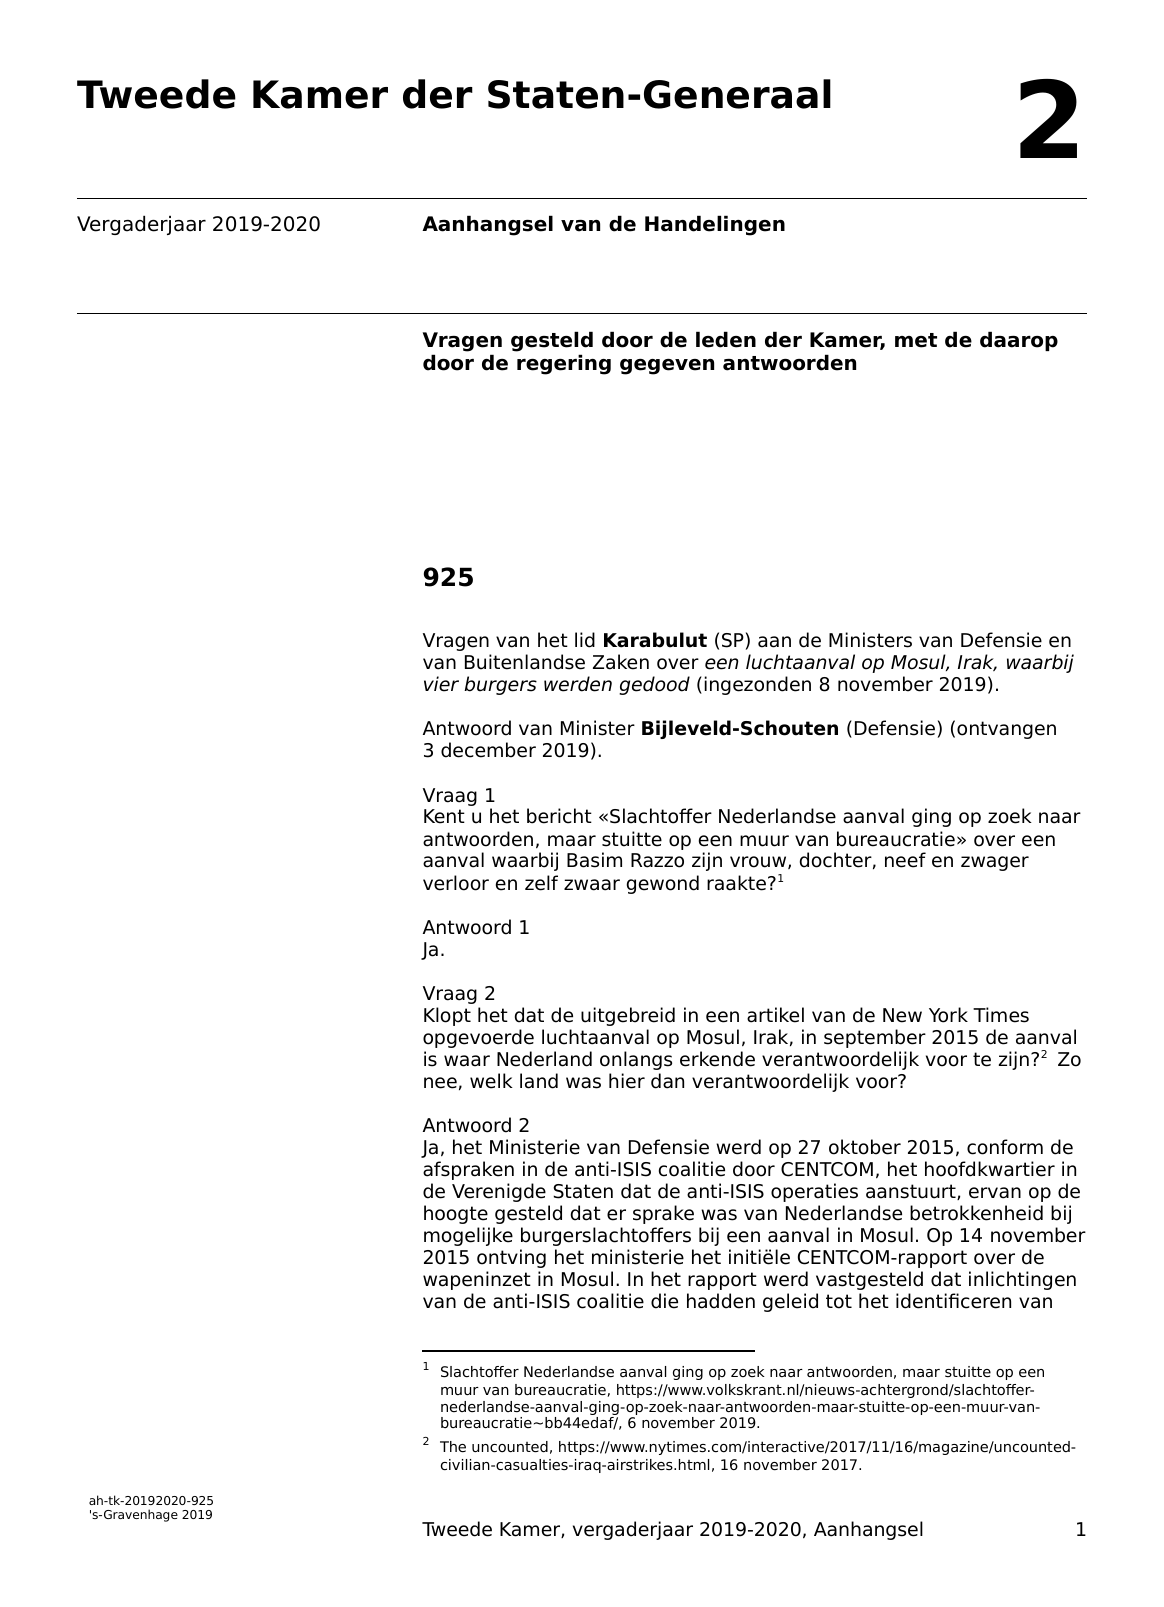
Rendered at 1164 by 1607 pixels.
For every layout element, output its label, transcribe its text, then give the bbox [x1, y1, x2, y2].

text Antwoord 2 [422, 1115, 1087, 1137]
text Slachtoffer Nederlandse aanval ging op zoek naar antwoorden, maar stuitte op een muur van bureaucratie, https://www.volkskrant.nl/nieuws-achtergrond/slachtoffer-nederlandse-aanval-ging-op-zoek-naar-antwoorden-maar-stuitte-op-een-muur-van-bureaucratie~bb44edaf/, 6 november 2019. [422, 1360, 1087, 1432]
text Vragen van het lid Karabulut (SP) aan de Ministers van Defensie en van Buitenlandse Zaken over een luchtaanval op Mosul, Irak, waarbij vier burgers werden gedood (ingezonden 8 november 2019). [422, 630, 1087, 696]
text Ja. [422, 938, 1087, 961]
text Vraag 2 [422, 983, 1087, 1005]
table_header 2 [886, 59, 1087, 198]
text Ja, het Ministerie van Defensie werd op 27 oktober 2015, conform de afspraken in de anti-ISIS coalitie door CENTCOM, het hoofdkwartier in de Verenigde Staten dat de anti-ISIS operaties aanstuurt, ervan op de hoogte gesteld dat er sprake was van Nederlandse betrokkenheid bij mogelijke burgerslachtoffers bij een aanval in Mosul. Op 14 november 2015 ontving het ministerie het initiële CENTCOM-rapport over de wapeninzet in Mosul. In het rapport werd vastgesteld dat inlichtingen van de anti-ISIS coalitie die hadden geleid tot het identificeren van [422, 1137, 1087, 1313]
text Antwoord van Minister Bijleveld-Schouten (Defensie) (ontvangen 3 december 2019). [422, 718, 1087, 762]
table_cell Aanhangsel van de Handelingen [422, 199, 1087, 313]
text Vraag 1 [422, 784, 1087, 806]
text 925 [422, 563, 1087, 592]
table_cell Vergaderjaar 2019-2020 [77, 199, 422, 313]
table_cell Vragen gesteld door de leden der Kamer, met de daarop door de regering gegeven antwoorden [422, 314, 1087, 375]
text ah-tk-20192020-925 [88, 1494, 323, 1508]
table_cell [77, 314, 422, 375]
text Kent u het bericht «Slachtoffer Nederlandse aanval ging op zoek naar antwoorden, maar stuitte op een muur van bureaucratie» over een aanval waarbij Basim Razzo zijn vrouw, dochter, neef en zwager verloor en zelf zwaar gewond raakte? [422, 806, 1087, 894]
text The uncounted, https://www.nytimes.com/interactive/2017/11/16/magazine/uncounted-civilian-casualties-iraq-airstrikes.html, 16 november 2017. [422, 1435, 1087, 1474]
text 's-Gravenhage 2019 [88, 1508, 323, 1522]
table_header Tweede Kamer der Staten-Generaal [77, 59, 886, 198]
text Klopt het dat de uitgebreid in een artikel van de New York Times opgevoerde luchtaanval op Mosul, Irak, in september 2015 de aanval is waar Nederland onlangs erkende verantwoordelijk voor te zijn? Zo nee, welk land was hier dan verantwoordelijk voor? [422, 1005, 1087, 1093]
text Antwoord 1 [422, 917, 1087, 938]
